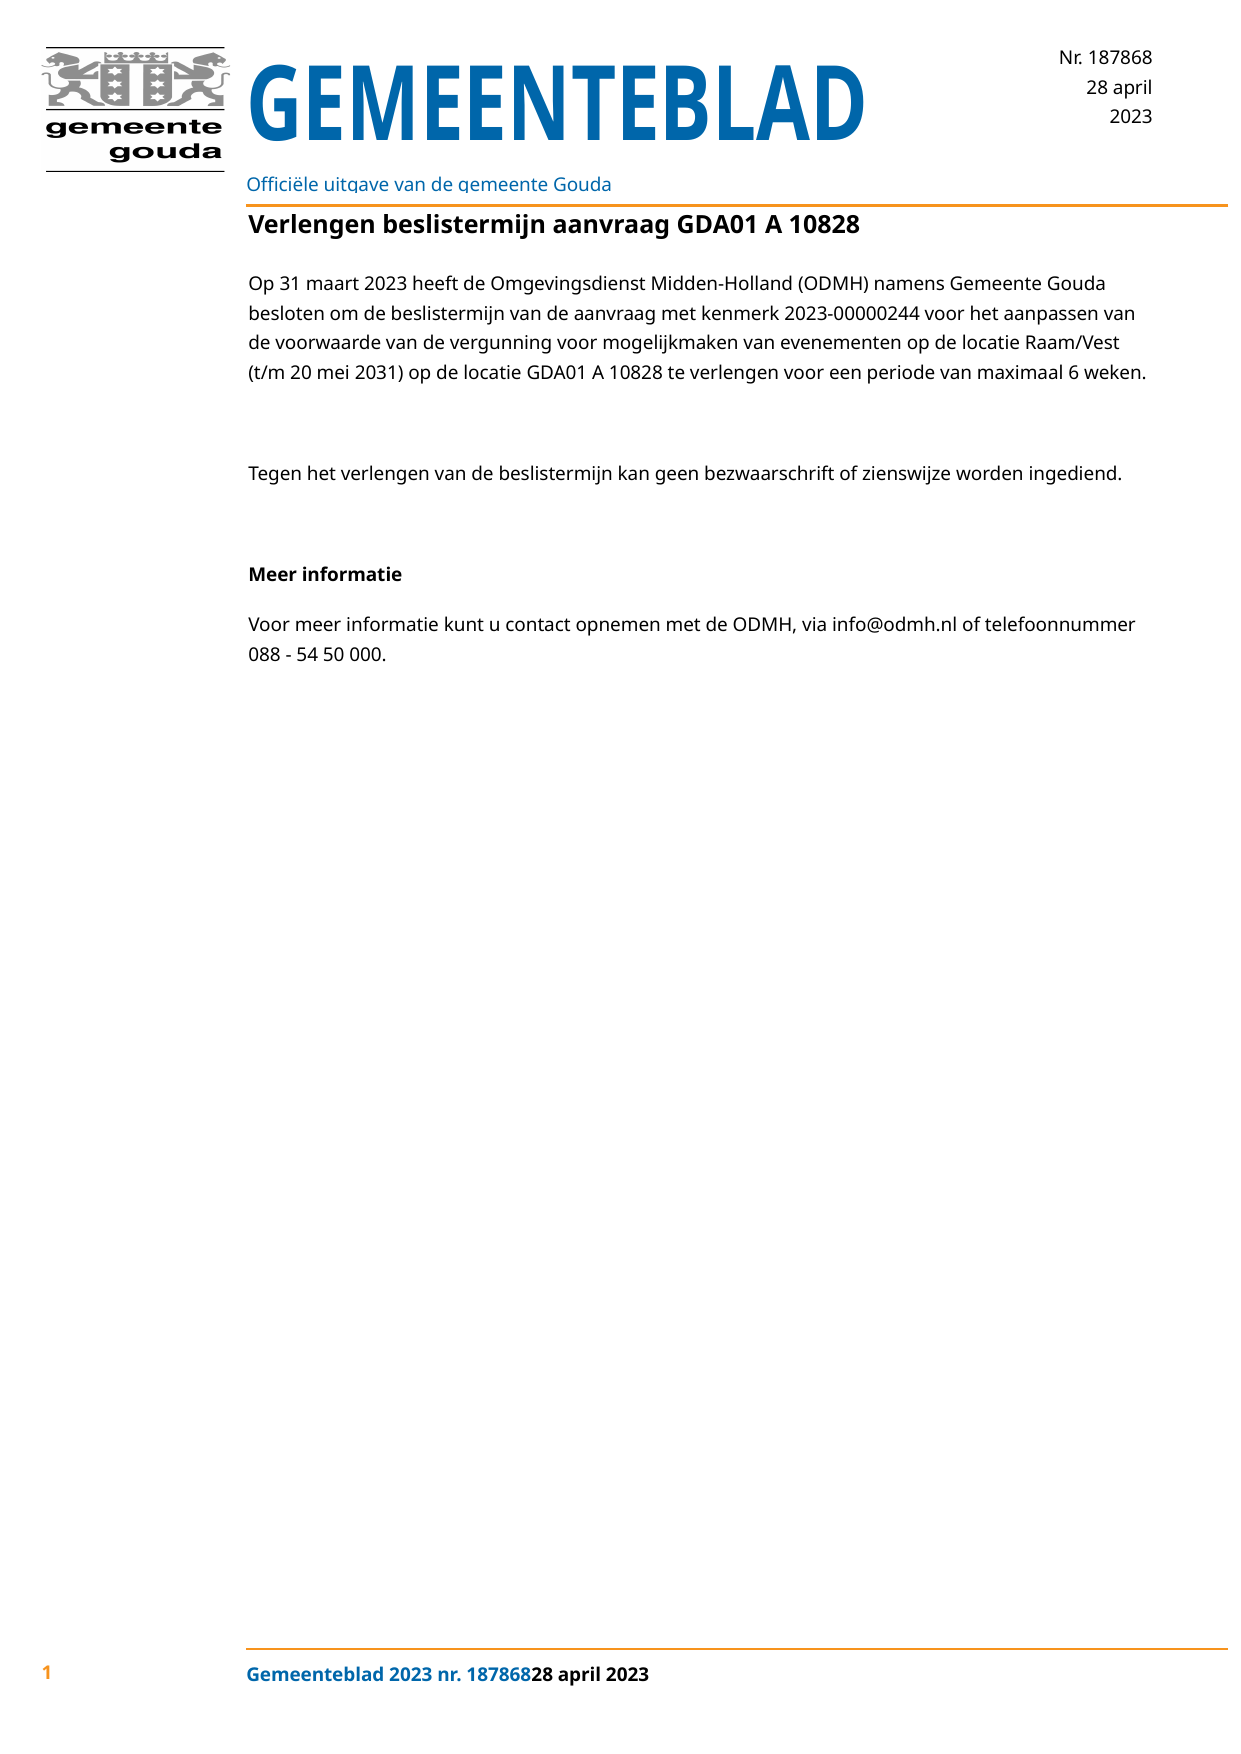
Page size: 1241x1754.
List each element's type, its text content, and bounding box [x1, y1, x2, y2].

text Voor meer informatie kunt u contact opnemen met de ODMH, via info@odmh.nl of telefoonnummer 088 - 54 50 000. [248, 611, 1152, 666]
text Op 31 maart 2023 heeft de Omgevingsdienst Midden-Holland (ODMH) namens Gemeente Gouda besloten om de beslistermijn van de aanvraag met kenmerk 2023-00000244 voor het aanpassen van de voorwaarde van de vergunning voor mogelijkmaken van evenementen op de locatie Raam/Vest (t/m 20 mei 2031) op de locatie GDA01 A 10828 te verlengen voor een periode van maximaal 6 weken. [248, 270, 1152, 385]
picture [41, 47, 231, 172]
text Verlengen beslistermijn aanvraag GDA01 A 10828 [248, 207, 1152, 241]
text Meer informatie [248, 561, 1152, 586]
text Tegen het verlengen van de beslistermijn kan geen bezwaarschrift of zienswijze worden ingediend. [248, 460, 1152, 486]
